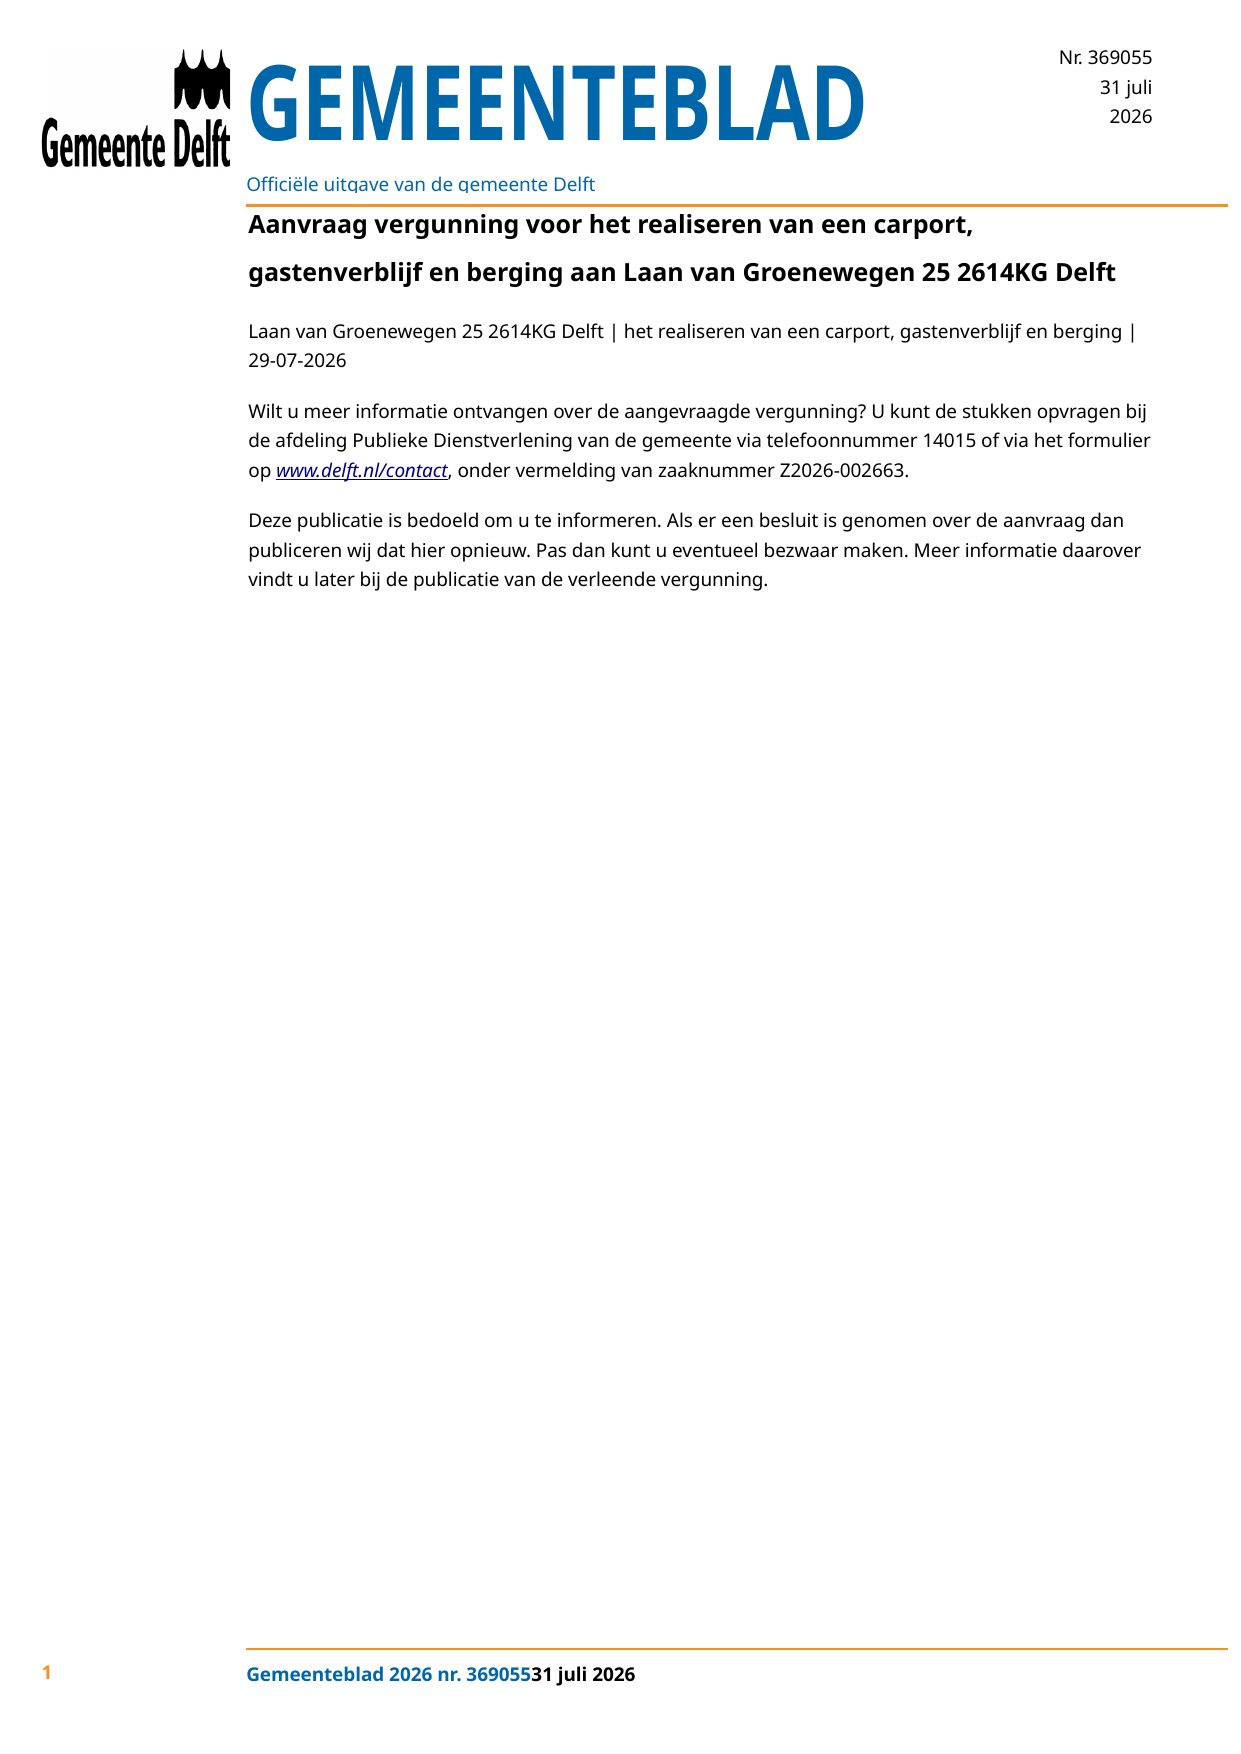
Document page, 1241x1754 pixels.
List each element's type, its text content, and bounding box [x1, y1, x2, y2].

text Laan van Groenewegen 25 2614KG Delft | het realiseren van een carport, gastenverblijf en berging | 29-07-2026 [248, 318, 1152, 373]
text Aanvraag vergunning voor het realiseren van een carport, gastenverblijf en berging aan Laan van Groenewegen 25 2614KG Delft [248, 207, 1152, 288]
text Deze publicatie is bedoeld om u te informeren. Als er een besluit is genomen over de aanvraag dan publiceren wij dat hier opnieuw. Pas dan kunt u eventueel bezwaar maken. Meer informatie daarover vindt u later bij de publicatie van de verleende vergunning. [248, 507, 1152, 592]
text Wilt u meer informatie ontvangen over de aangevraagde vergunning? U kunt de stukken opvragen bij de afdeling Publieke Dienstverlening van de gemeente via telefoonnummer 14015 of via het formulier op www.delft.nl/contact, onder vermelding van zaaknummer Z2026-002663. [248, 398, 1152, 483]
picture [41, 47, 231, 172]
